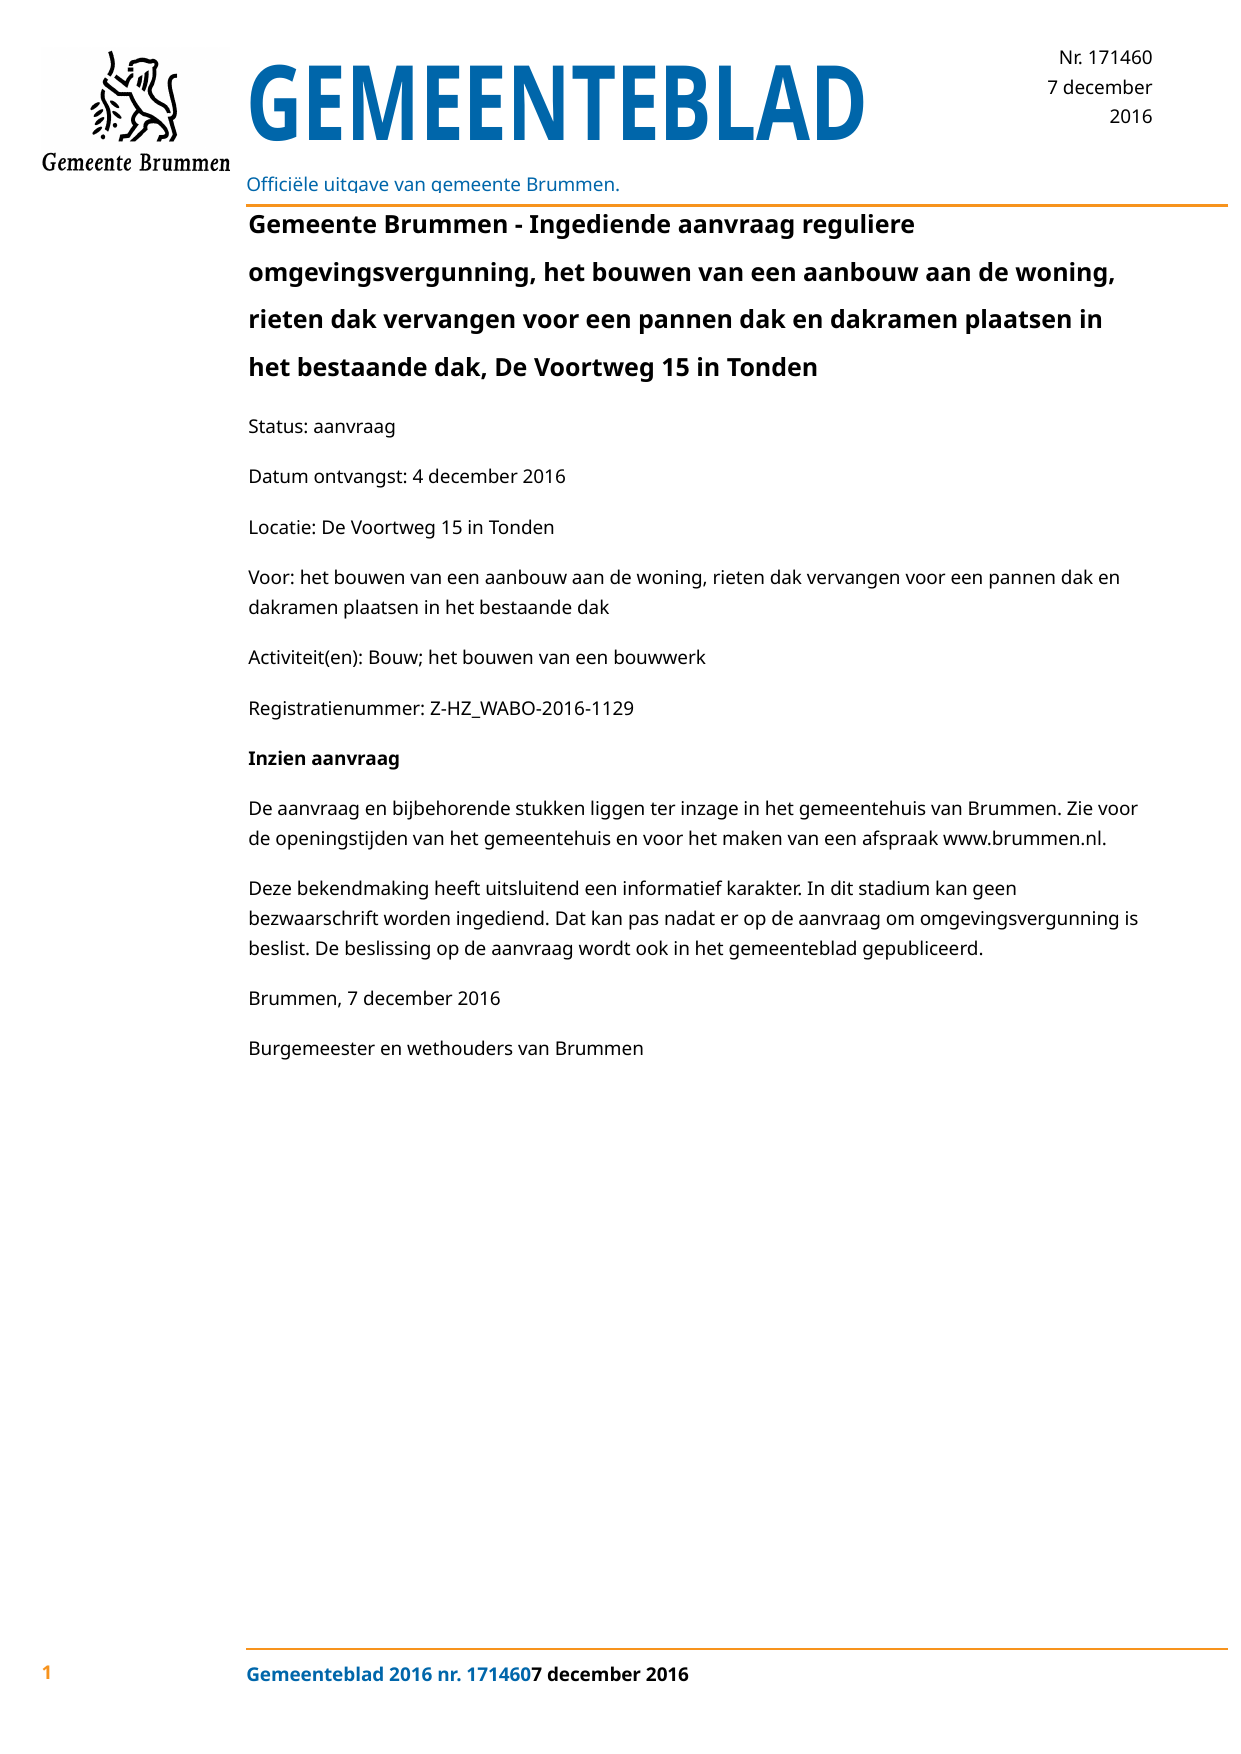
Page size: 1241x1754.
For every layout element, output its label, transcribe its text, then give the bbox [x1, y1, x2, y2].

text Voor: het bouwen van een aanbouw aan de woning, rieten dak vervangen voor een pannen dak en dakramen plaatsen in het bestaande dak [248, 564, 1152, 620]
text Status: aanvraag [248, 413, 1152, 439]
text Brummen, 7 december 2016 [248, 985, 1152, 1011]
text Inzien aanvraag [248, 745, 1152, 771]
text Datum ontvangst: 4 december 2016 [248, 463, 1152, 489]
text Registratienummer: Z-HZ_WABO-2016-1129 [248, 695, 1152, 721]
text Deze bekendmaking heeft uitsluitend een informatief karakter. In dit stadium kan geen bezwaarschrift worden ingediend. Dat kan pas nadat er op de aanvraag om omgevingsvergunning is beslist. De beslissing op de aanvraag wordt ook in het gemeenteblad gepubliceerd. [248, 876, 1152, 961]
text Burgemeester en wethouders van Brummen [248, 1036, 1152, 1061]
text Locatie: De Voortweg 15 in Tonden [248, 514, 1152, 540]
text Gemeente Brummen - Ingediende aanvraag reguliere omgevingsvergunning, het bouwen van een aanbouw aan de woning, rieten dak vervangen voor een pannen dak en dakramen plaatsen in het bestaande dak, De Voortweg 15 in Tonden [248, 207, 1152, 384]
text Activiteit(en): Bouw; het bouwen van een bouwwerk [248, 644, 1152, 670]
picture [41, 47, 231, 172]
text De aanvraag en bijbehorende stukken liggen ter inzage in het gemeentehuis van Brummen. Zie voor de openingstijden van het gemeentehuis en voor het maken van een afspraak www.brummen.nl. [248, 796, 1152, 851]
